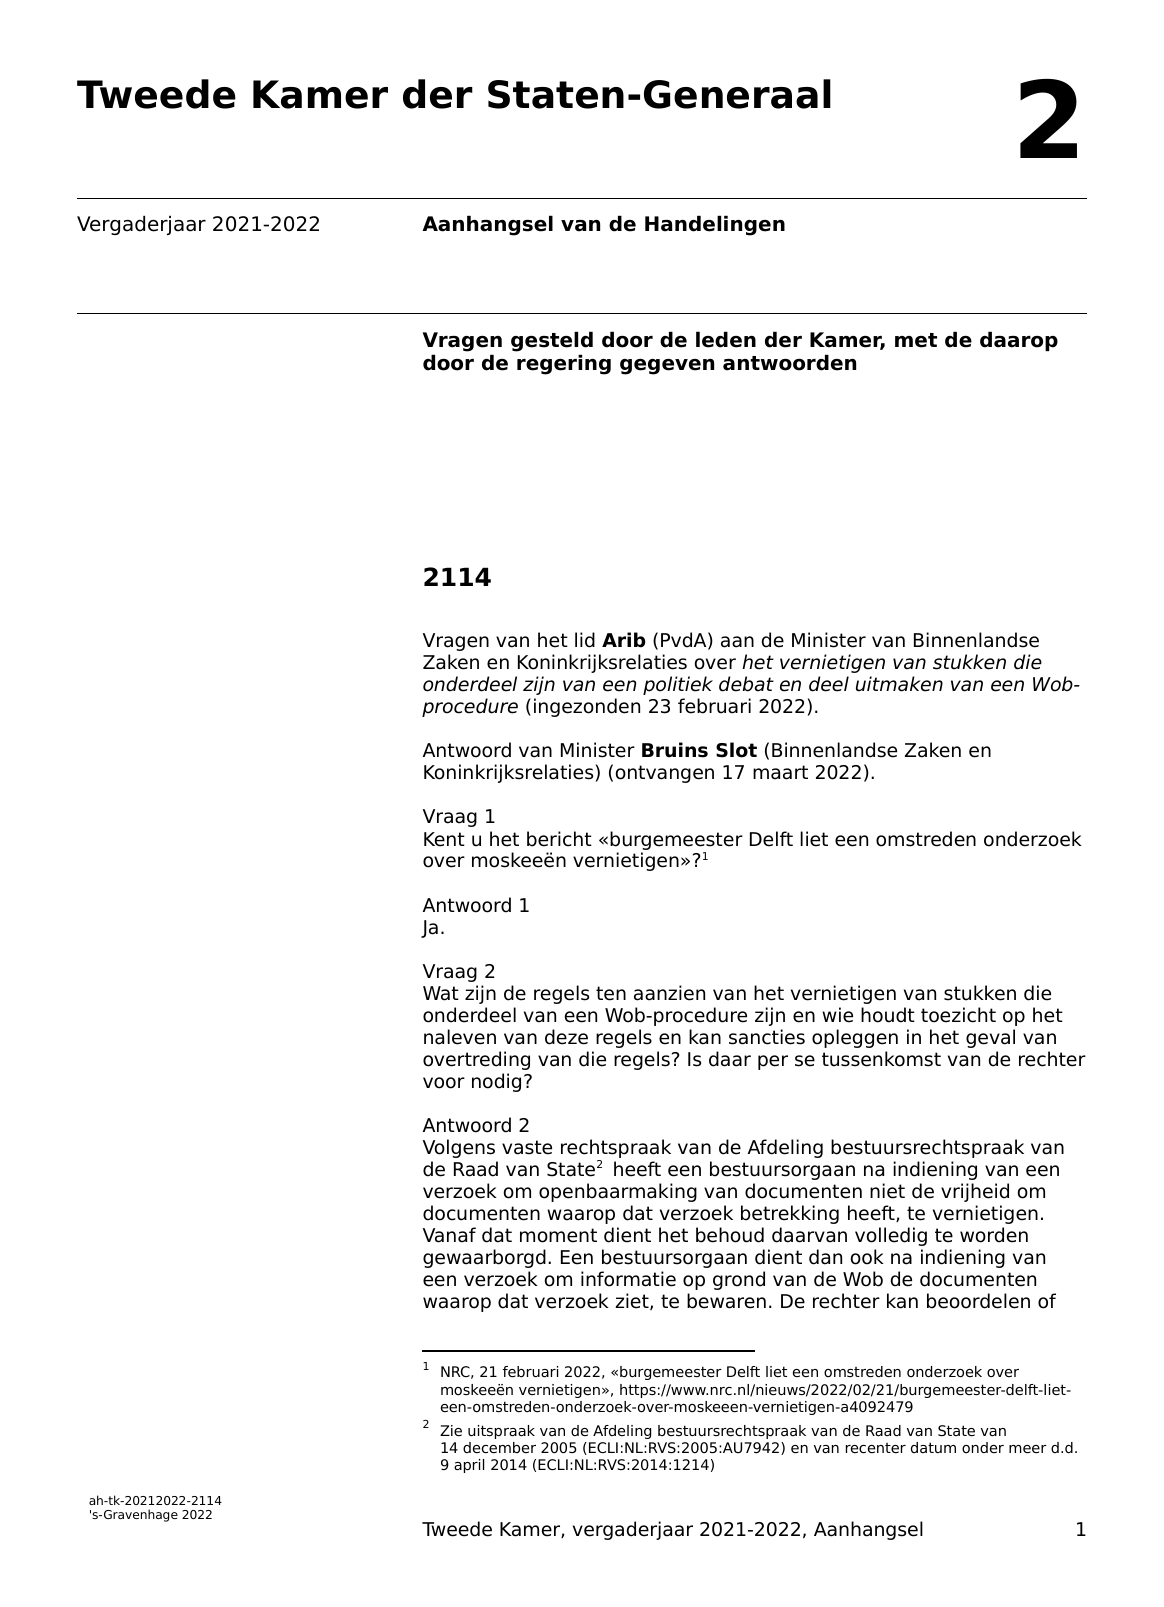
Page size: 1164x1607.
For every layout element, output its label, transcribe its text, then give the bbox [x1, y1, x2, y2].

text Zie uitspraak van de Afdeling bestuursrechtspraak van de Raad van State van 14 december 2005 (ECLI:NL:RVS:2005:AU7942) en van recenter datum onder meer d.d. 9 april 2014 (ECLI:NL:RVS:2014:1214) [422, 1418, 1087, 1474]
text Vragen van het lid Arib (PvdA) aan de Minister van Binnenlandse Zaken en Koninkrijksrelaties over het vernietigen van stukken die onderdeel zijn van een politiek debat en deel uitmaken van een Wob-procedure (ingezonden 23 februari 2022). [422, 630, 1087, 718]
table_header 2 [886, 59, 1087, 198]
text Ja. [422, 917, 1087, 938]
table_cell [77, 314, 422, 375]
text Wat zijn de regels ten aanzien van het vernietigen van stukken die onderdeel van een Wob-procedure zijn en wie houdt toezicht op het naleven van deze regels en kan sancties opleggen in het geval van overtreding van die regels? Is daar per se tussenkomst van de rechter voor nodig? [422, 983, 1087, 1093]
text Antwoord van Minister Bruins Slot (Binnenlandse Zaken en Koninkrijksrelaties) (ontvangen 17 maart 2022). [422, 740, 1087, 784]
text ah-tk-20212022-2114 [88, 1494, 323, 1508]
text Kent u het bericht «burgemeester Delft liet een omstreden onderzoek over moskeeën vernietigen»? [422, 828, 1087, 872]
text 2114 [422, 563, 1087, 592]
text 's-Gravenhage 2022 [88, 1508, 323, 1522]
text Vraag 2 [422, 961, 1087, 983]
text Vraag 1 [422, 806, 1087, 828]
table_cell Aanhangsel van de Handelingen [422, 199, 1087, 313]
text NRC, 21 februari 2022, «burgemeester Delft liet een omstreden onderzoek over moskeeën vernietigen», https://www.nrc.nl/nieuws/2022/02/21/burgemeester-delft-liet-een-omstreden-onderzoek-over-moskeeen-vernietigen-a4092479 [422, 1360, 1087, 1416]
table_cell Vragen gesteld door de leden der Kamer, met de daarop door de regering gegeven antwoorden [422, 314, 1087, 375]
text Antwoord 1 [422, 894, 1087, 917]
table_cell Vergaderjaar 2021-2022 [77, 199, 422, 313]
table_header Tweede Kamer der Staten-Generaal [77, 59, 886, 198]
text Antwoord 2 [422, 1115, 1087, 1137]
text Volgens vaste rechtspraak van de Afdeling bestuursrechtspraak van de Raad van State heeft een bestuursorgaan na indiening van een verzoek om openbaarmaking van documenten niet de vrijheid om documenten waarop dat verzoek betrekking heeft, te vernietigen. Vanaf dat moment dient het behoud daarvan volledig te worden gewaarborgd. Een bestuursorgaan dient dan ook na indiening van een verzoek om informatie op grond van de Wob de documenten waarop dat verzoek ziet, te bewaren. De rechter kan beoordelen of [422, 1137, 1087, 1313]
